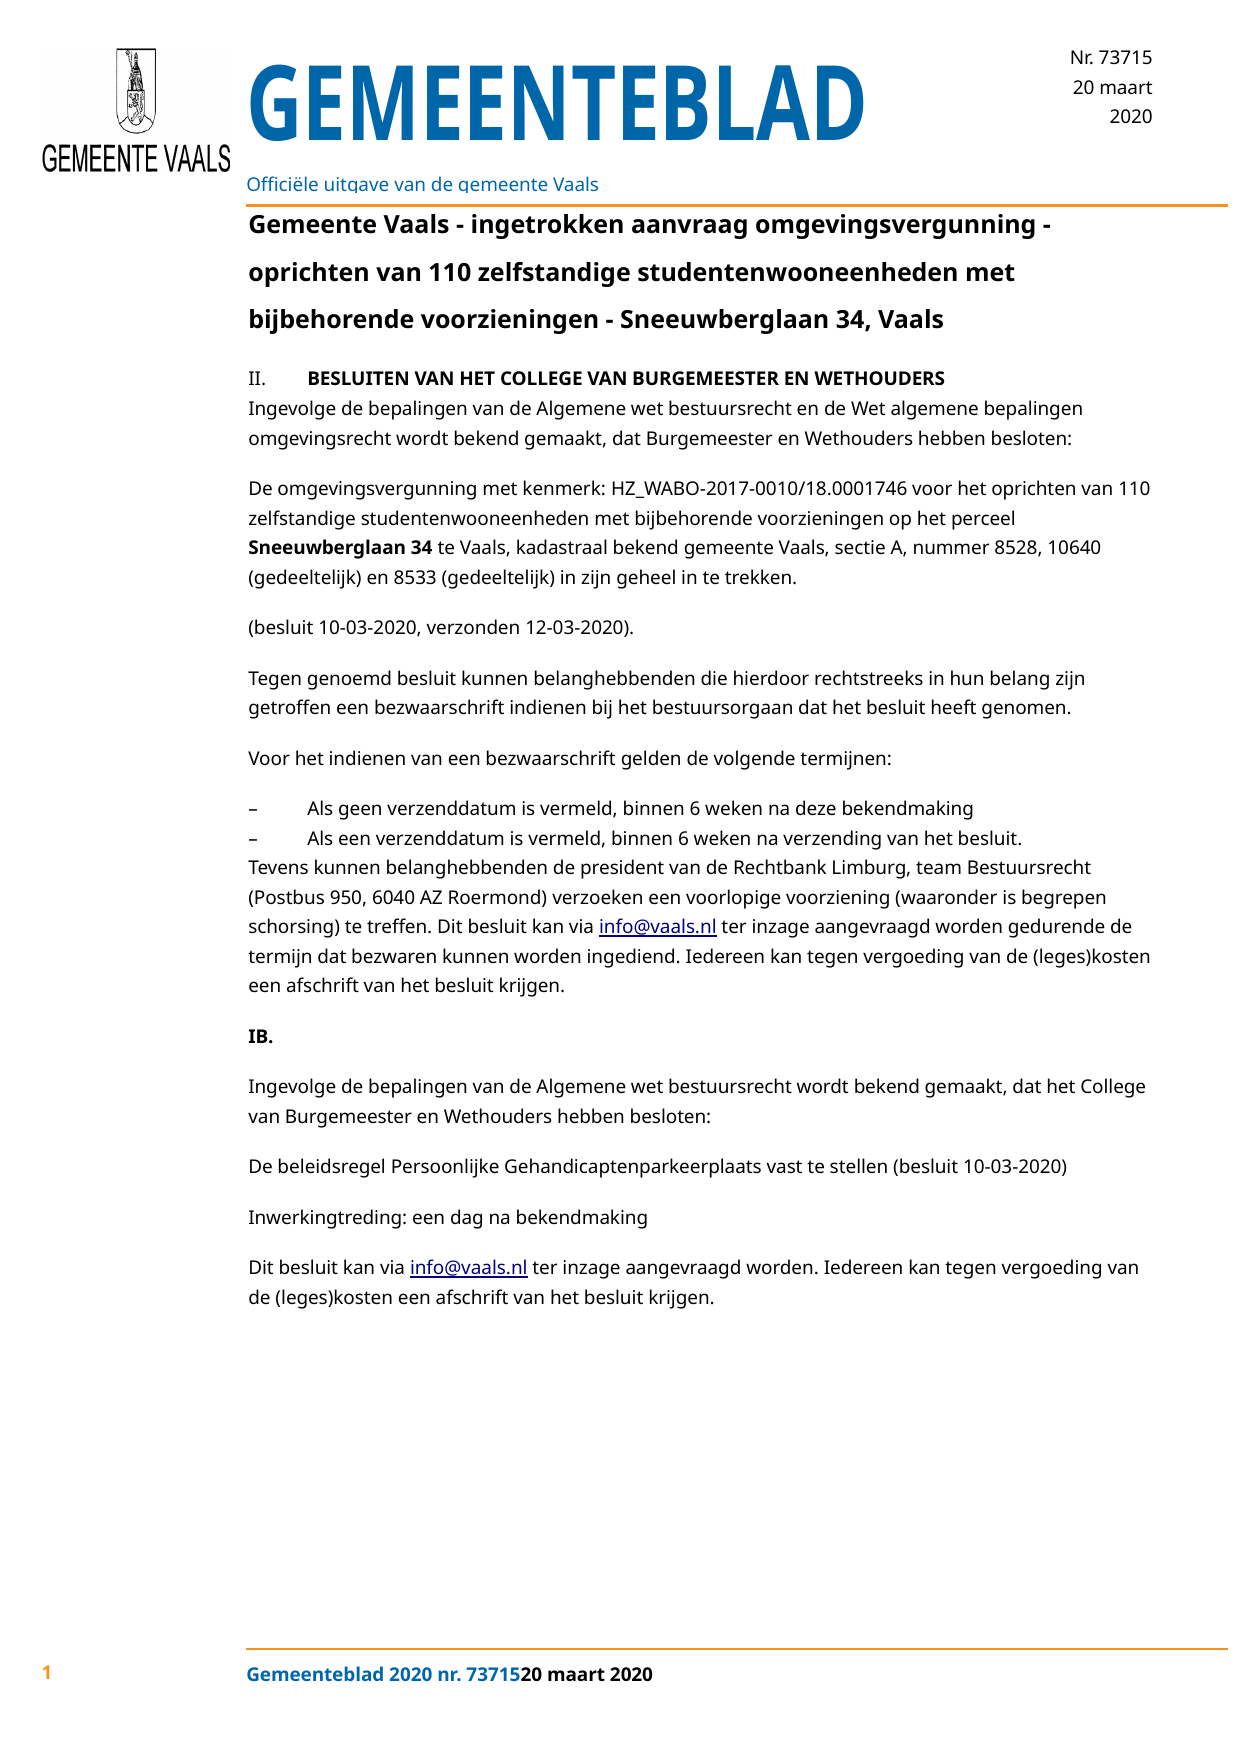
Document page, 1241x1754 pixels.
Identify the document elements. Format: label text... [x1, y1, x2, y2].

text Voor het indienen van een bezwaarschrift gelden de volgende termijnen: [248, 745, 1152, 770]
text Tegen genoemd besluit kunnen belanghebbenden die hierdoor rechtstreeks in hun belang zijn getroffen een bezwaarschrift indienen bij het bestuursorgaan dat het besluit heeft genomen. [248, 665, 1152, 720]
text Inwerkingtreding: een dag na bekendmaking [248, 1204, 1152, 1229]
list Als geen verzenddatum is vermeld, binnen 6 weken na deze bekendmaking [248, 795, 1152, 821]
list Als een verzenddatum is vermeld, binnen 6 weken na verzending van het besluit. [248, 825, 1152, 850]
text Gemeente Vaals - ingetrokken aanvraag omgevingsvergunning - oprichten van 110 zelfstandige studentenwooneenheden met bijbehorende voorzieningen - Sneeuwberglaan 34, Vaals [248, 207, 1152, 336]
list BESLUITEN VAN HET COLLEGE VAN BURGEMEESTER EN WETHOUDERS [248, 366, 1152, 391]
text (besluit 10-03-2020, verzonden 12-03-2020). [248, 614, 1152, 640]
text Ingevolge de bepalingen van de Algemene wet bestuursrecht wordt bekend gemaakt, dat het College van Burgemees­ter en Wethouders hebben besloten: [248, 1073, 1152, 1129]
text De beleidsregel Persoonlijke Gehandicaptenparkeerplaats vast te stellen (besluit 10-03-2020) [248, 1153, 1152, 1179]
text Ingevolge de bepalingen van de Algemene wet bestuursrecht en de Wet algemene bepalingen omgevingsrecht wordt bekend gemaakt, dat Burgemeester en Wethouders hebben besloten: [248, 395, 1152, 450]
text IB. [248, 1023, 1152, 1049]
picture [41, 47, 231, 172]
text Dit besluit kan via info@vaals.nl ter inzage aangevraagd worden. Iedereen kan tegen vergoeding van de (leges)kosten een afschrift van het besluit krijgen. [248, 1254, 1152, 1309]
text De omgevingsvergunning met kenmerk: HZ_WABO-2017-0010/18.0001746 voor het oprichten van 110 zelfstandige studentenwooneenheden met bijbehorende voorzieningen op het perceel Sneeuwberglaan 34 te Vaals, kadastraal bekend gemeente Vaals, sectie A, nummer 8528, 10640 (gedeeltelijk) en 8533 (gedeeltelijk) in zijn geheel in te trekken. [248, 475, 1152, 589]
text Tevens kunnen belanghebbenden de president van de Rechtbank Limburg, team Bestuursrecht (Postbus 950, 6040 AZ Roermond) verzoeken een voorlopige voorziening (waaronder is begrepen schorsing) te treffen. Dit besluit kan via info@vaals.nl ter inzage aangevraagd worden gedurende de termijn dat bezwaren kunnen worden ingediend. Iedereen kan tegen vergoeding van de (leges)kosten een afschrift van het besluit krijgen. [248, 854, 1152, 998]
